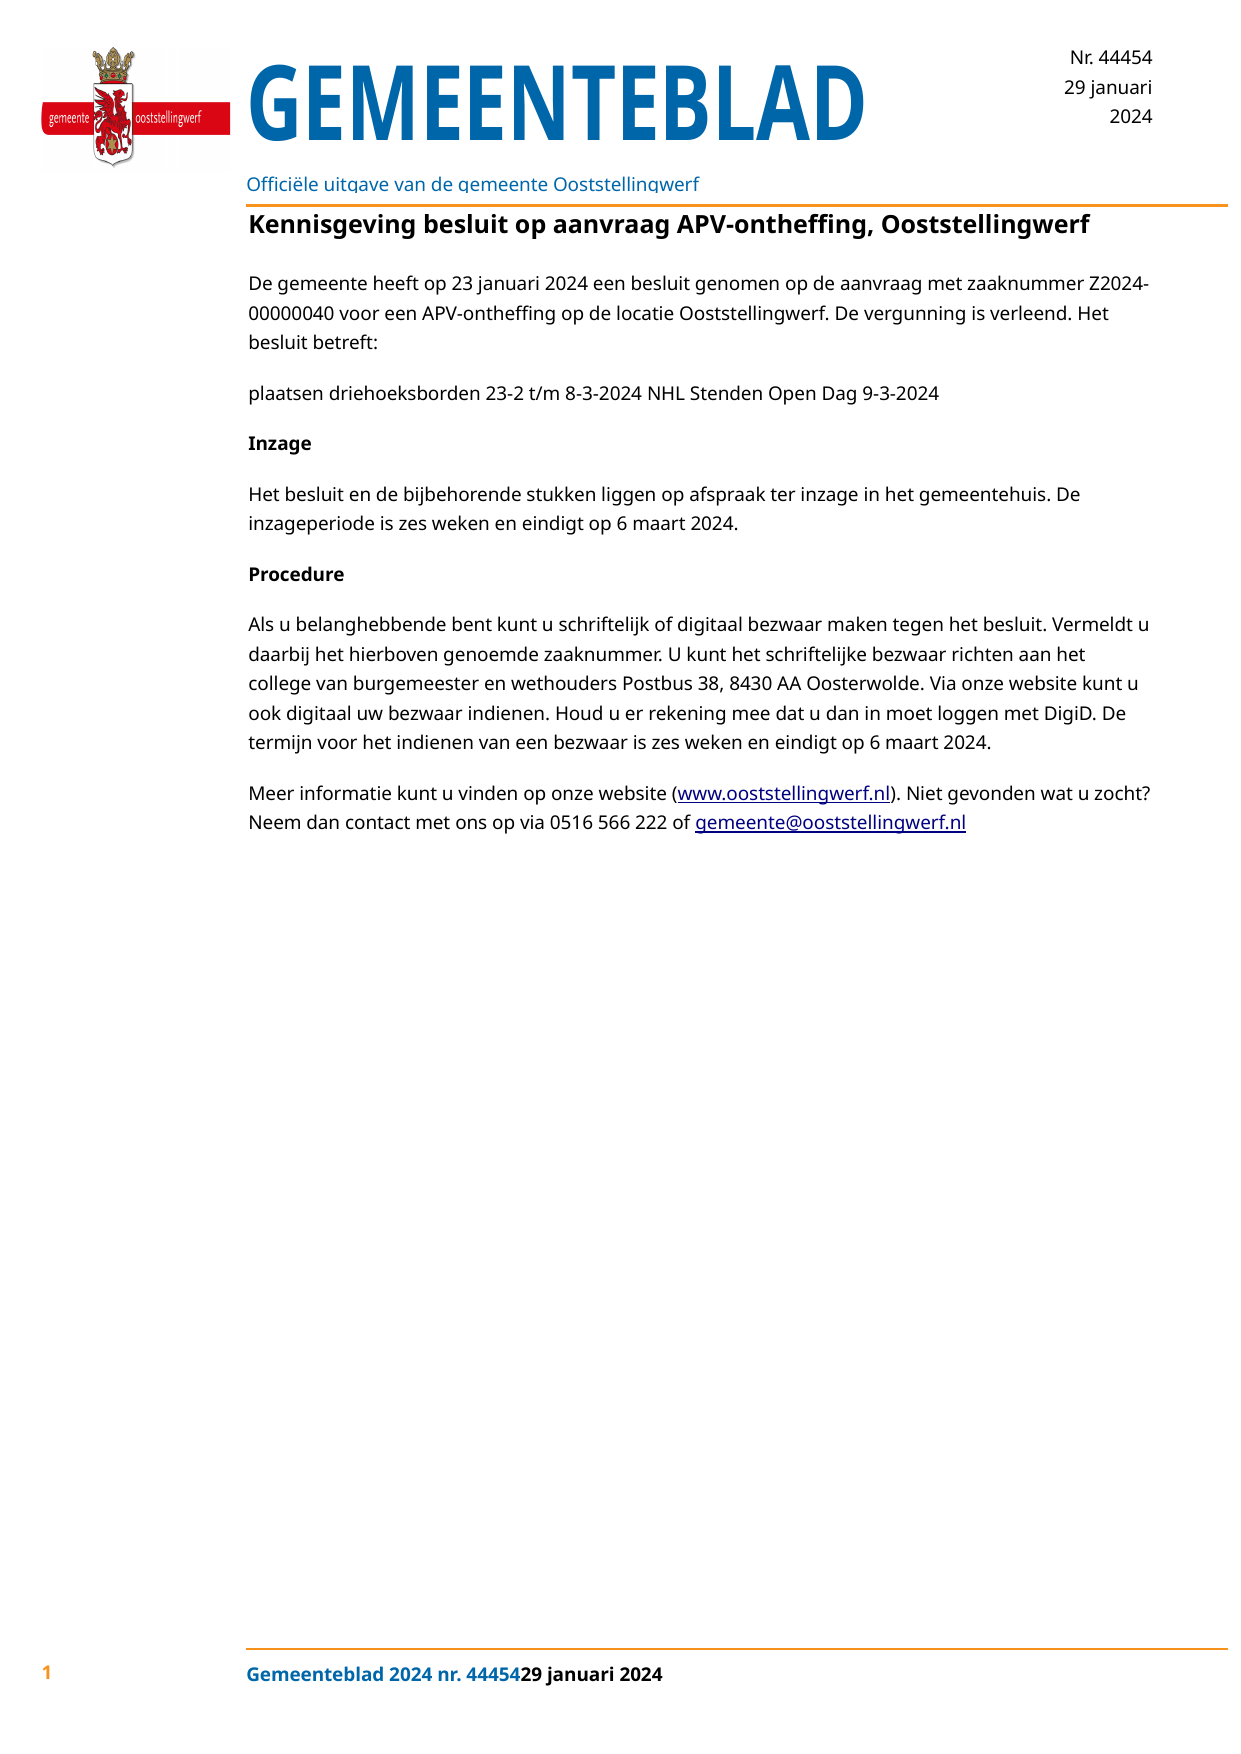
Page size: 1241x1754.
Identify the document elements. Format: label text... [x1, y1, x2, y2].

text Kennisgeving besluit op aanvraag APV-ontheffing, Ooststellingwerf [248, 207, 1152, 241]
text plaatsen driehoeksborden 23-2 t/m 8-3-2024 NHL Stenden Open Dag 9-3-2024 [248, 380, 1152, 406]
text Meer informatie kunt u vinden op onze website (www.ooststellingwerf.nl). Niet gevonden wat u zocht? Neem dan contact met ons op via 0516 566 222 of gemeente@ooststellingwerf.nl [248, 780, 1152, 835]
text Als u belanghebbende bent kunt u schriftelijk of digitaal bezwaar maken tegen het besluit. Vermeldt u daarbij het hierboven genoemde zaaknummer. U kunt het schriftelijke bezwaar richten aan het college van burgemeester en wethouders Postbus 38, 8430 AA Oosterwolde. Via onze website kunt u ook digitaal uw bezwaar indienen. Houd u er rekening mee dat u dan in moet loggen met DigiD. De termijn voor het indienen van een bezwaar is zes weken en eindigt op 6 maart 2024. [248, 611, 1152, 755]
text Het besluit en de bijbehorende stukken liggen op afspraak ter inzage in het gemeentehuis. De inzageperiode is zes weken en eindigt op 6 maart 2024. [248, 481, 1152, 536]
text Procedure [248, 561, 1152, 586]
text De gemeente heeft op 23 januari 2024 een besluit genomen op de aanvraag met zaaknummer Z2024-00000040 voor een APV-ontheffing op de locatie Ooststellingwerf. De vergunning is verleend. Het besluit betreft: [248, 270, 1152, 355]
picture [41, 47, 231, 172]
text Inzage [248, 430, 1152, 456]
